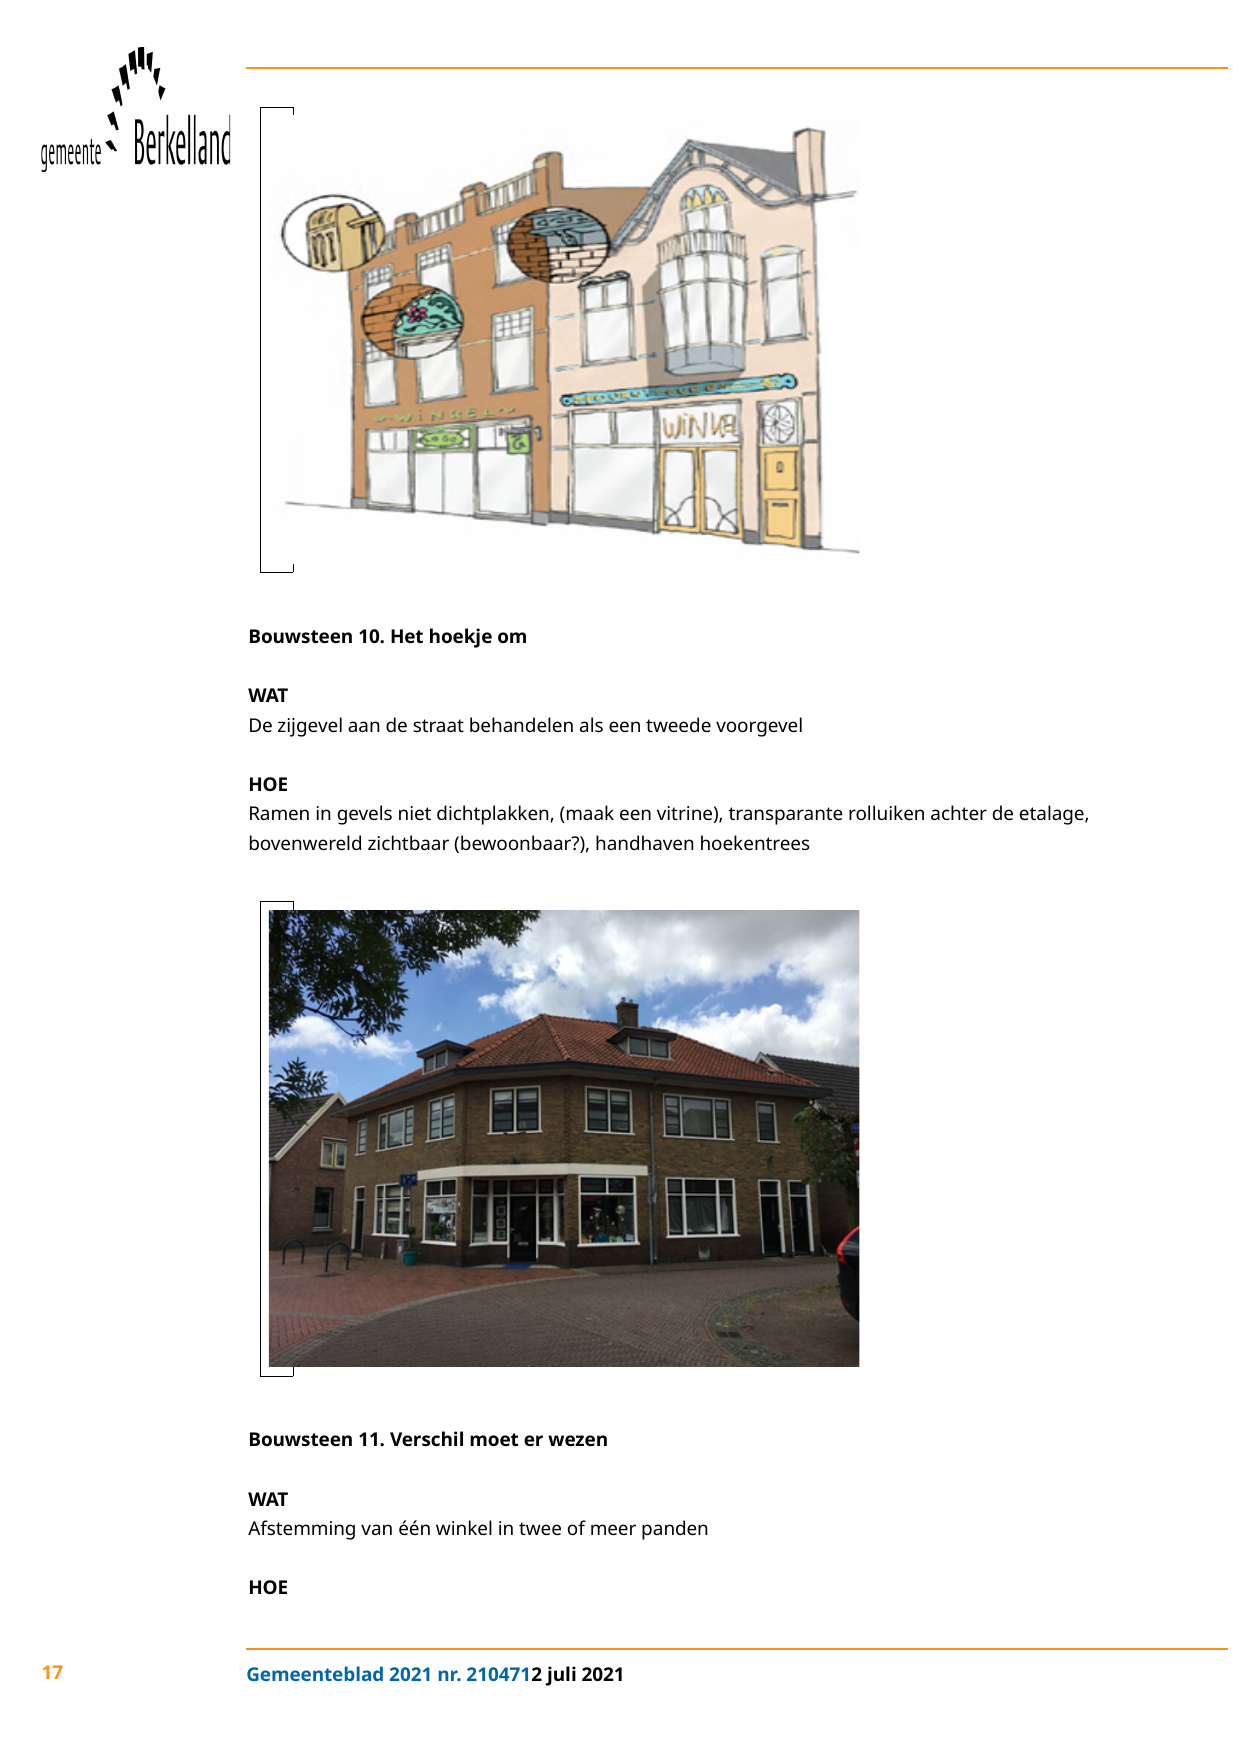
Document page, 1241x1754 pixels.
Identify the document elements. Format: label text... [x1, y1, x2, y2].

text Bouwsteen 11. Verschil moet er wezen [248, 1427, 1152, 1452]
text De zijgevel aan de straat behandelen als een tweede voorgevel [248, 712, 1152, 738]
picture [268, 910, 860, 1367]
text Bouwsteen 10. Het hoekje om [248, 623, 1152, 649]
text WAT [248, 682, 1152, 708]
text Ramen in gevels niet dichtplakken, (maak een vitrine), transparante rolluiken achter de etalage, bovenwereld zichtbaar (bewoonbaar?), handhaven hoekentrees [248, 801, 1152, 856]
text HOE [248, 1574, 1152, 1600]
text WAT [248, 1486, 1152, 1511]
text HOE [248, 771, 1152, 797]
text Afstemming van één winkel in twee of meer panden [248, 1515, 1152, 1541]
picture [268, 115, 860, 564]
picture [41, 47, 231, 172]
